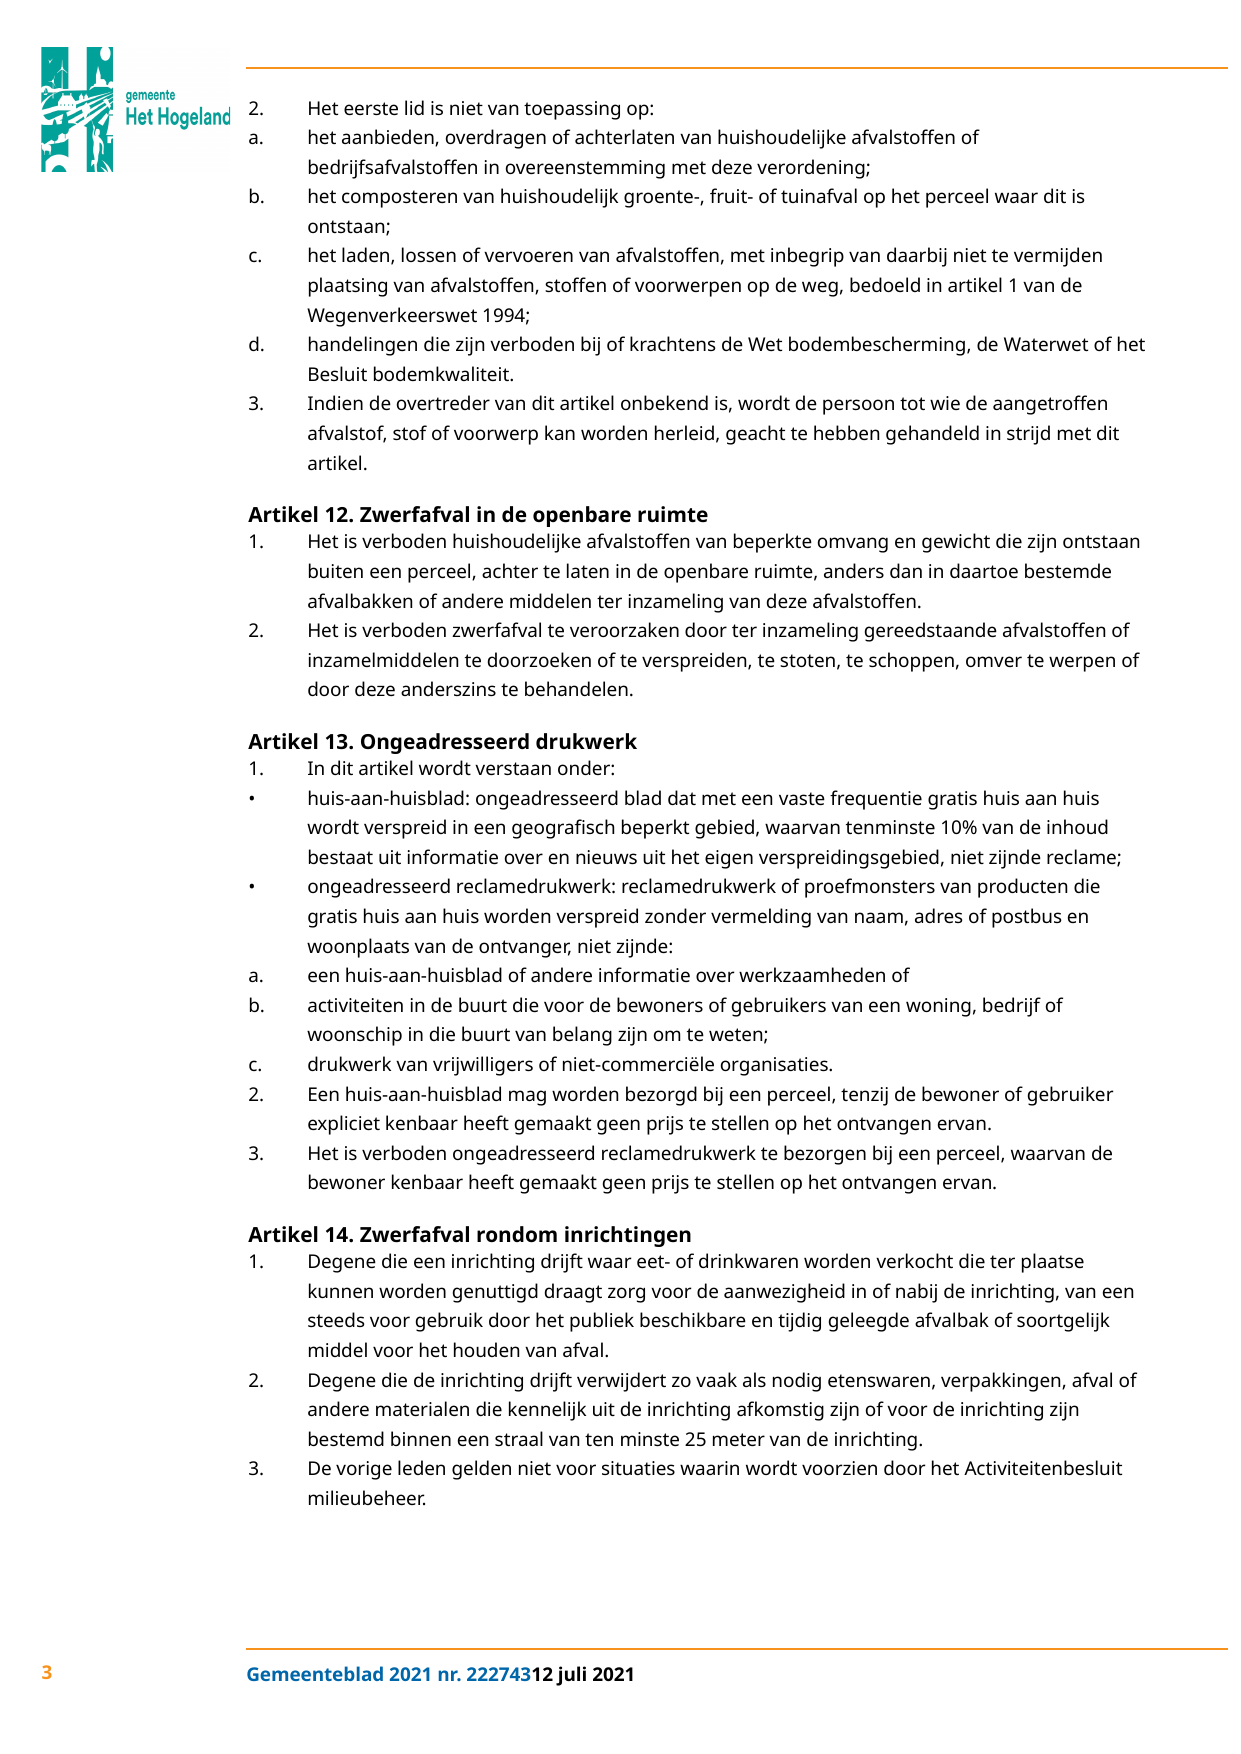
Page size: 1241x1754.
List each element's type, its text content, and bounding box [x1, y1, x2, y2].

list Degene die de inrichting drijft verwijdert zo vaak als nodig etenswaren, verpakkingen, afval of andere materialen die kennelijk uit de inrichting afkomstig zijn of voor de inrichting zijn bestemd binnen een straal van ten minste 25 meter van de inrichting. [248, 1367, 1152, 1452]
picture [41, 47, 231, 172]
list In dit artikel wordt verstaan onder: [248, 755, 1152, 781]
list drukwerk van vrijwilligers of niet-commerciële organisaties. [248, 1051, 1152, 1077]
list Het is verboden ongeadresseerd reclamedrukwerk te bezorgen bij een perceel, waarvan de bewoner kenbaar heeft gemaakt geen prijs te stellen op het ontvangen ervan. [248, 1140, 1152, 1195]
list activiteiten in de buurt die voor de bewoners of gebruikers van een woning, bedrijf of woonschip in die buurt van belang zijn om te weten; [248, 992, 1152, 1047]
list het composteren van huishoudelijk groente-, fruit- of tuinafval op het perceel waar dit is ontstaan; [248, 183, 1152, 239]
list De vorige leden gelden niet voor situaties waarin wordt voorzien door het Activiteitenbesluit milieubeheer. [248, 1456, 1152, 1511]
list het aanbieden, overdragen of achterlaten van huishoudelijke afvalstoffen of bedrijfsafvalstoffen in overeenstemming met deze verordening; [248, 124, 1152, 180]
list Een huis-aan-huisblad mag worden bezorgd bij een perceel, tenzij de bewoner of gebruiker expliciet kenbaar heeft gemaakt geen prijs te stellen op het ontvangen ervan. [248, 1081, 1152, 1136]
list Het eerste lid is niet van toepassing op: [248, 95, 1152, 121]
list ongeadresseerd reclamedrukwerk: reclamedrukwerk of proefmonsters van producten die gratis huis aan huis worden verspreid zonder vermelding van naam, adres of postbus en woonplaats van de ontvanger, niet zijnde: [248, 874, 1152, 959]
list huis-aan-huisblad: ongeadresseerd blad dat met een vaste frequentie gratis huis aan huis wordt verspreid in een geografisch beperkt gebied, waarvan tenminste 10% van de inhoud bestaat uit informatie over en nieuws uit het eigen verspreidingsgebied, niet zijnde reclame; [248, 785, 1152, 870]
text Artikel 12. Zwerfafval in de openbare ruimte [248, 500, 1152, 529]
list Degene die een inrichting drijft waar eet- of drinkwaren worden verkocht die ter plaatse kunnen worden genuttigd draagt zorg voor de aanwezigheid in of nabij de inrichting, van een steeds voor gebruik door het publiek beschikbare en tijdig geleegde afvalbak of soortgelijk middel voor het houden van afval. [248, 1248, 1152, 1363]
text Artikel 13. Ongeadresseerd drukwerk [248, 727, 1152, 755]
list Het is verboden zwerfafval te veroorzaken door ter inzameling gereedstaande afvalstoffen of inzamelmiddelen te doorzoeken of te verspreiden, te stoten, te schoppen, omver te werpen of door deze anderszins te behandelen. [248, 617, 1152, 702]
list Indien de overtreder van dit artikel onbekend is, wordt de persoon tot wie de aangetroffen afvalstof, stof of voorwerp kan worden herleid, geacht te hebben gehandeld in strijd met dit artikel. [248, 391, 1152, 476]
list handelingen die zijn verboden bij of krachtens de Wet bodembescherming, de Waterwet of het Besluit bodemkwaliteit. [248, 331, 1152, 387]
list Het is verboden huishoudelijke afvalstoffen van beperkte omvang en gewicht die zijn ontstaan buiten een perceel, achter te laten in de openbare ruimte, anders dan in daartoe bestemde afvalbakken of andere middelen ter inzameling van deze afvalstoffen. [248, 529, 1152, 613]
text Artikel 14. Zwerfafval rondom inrichtingen [248, 1220, 1152, 1248]
list het laden, lossen of vervoeren van afvalstoffen, met inbegrip van daarbij niet te vermijden plaatsing van afvalstoffen, stoffen of voorwerpen op de weg, bedoeld in artikel 1 van de Wegenverkeerswet 1994; [248, 243, 1152, 328]
list een huis-aan-huisblad of andere informatie over werkzaamheden of [248, 962, 1152, 988]
